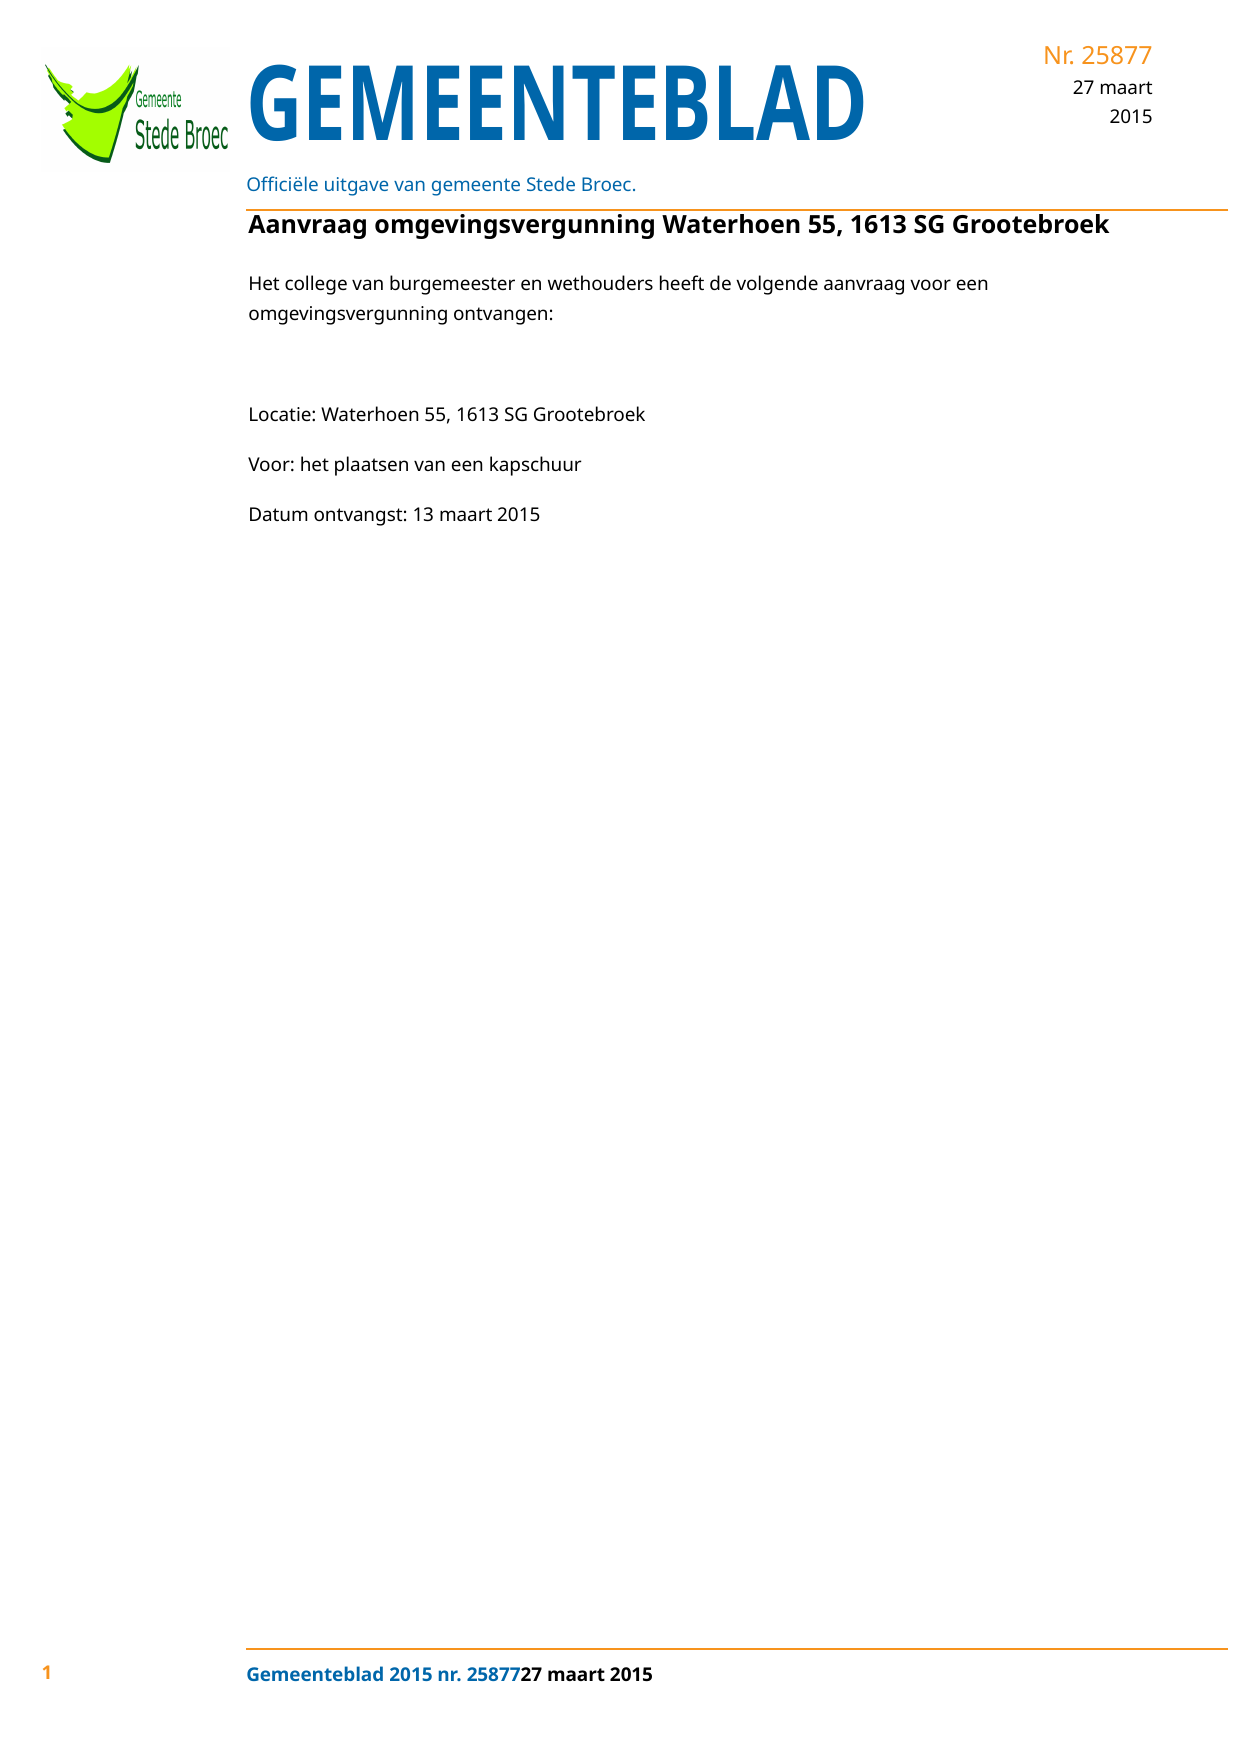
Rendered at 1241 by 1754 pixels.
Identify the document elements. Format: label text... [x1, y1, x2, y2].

text Locatie: Waterhoen 55, 1613 SG Grootebroek [248, 401, 1152, 426]
text Het college van burgemeester en wethouders heeft de volgende aanvraag voor een omgevingsvergunning ontvangen: [248, 270, 1152, 326]
text Datum ontvangst: 13 maart 2015 [248, 502, 1152, 527]
text Aanvraag omgevingsvergunning Waterhoen 55, 1613 SG Grootebroek [248, 211, 1152, 241]
picture [41, 47, 231, 172]
text Voor: het plaatsen van een kapschuur [248, 451, 1152, 477]
